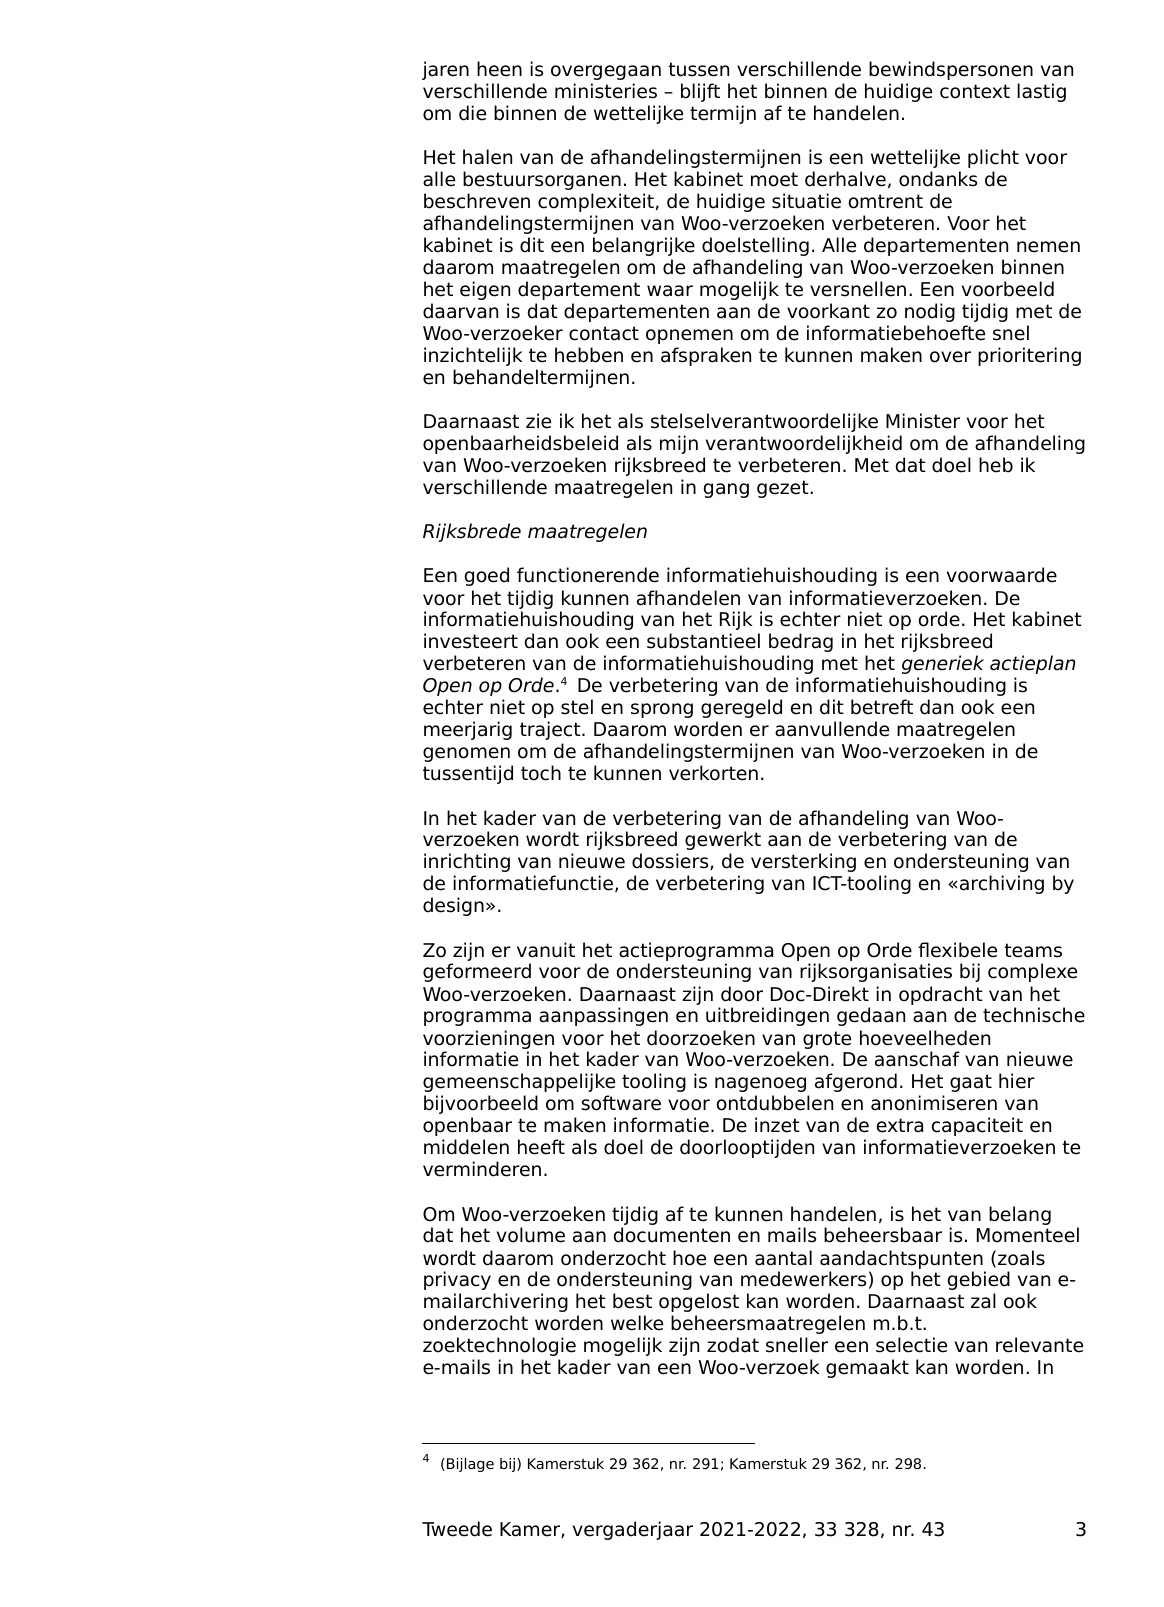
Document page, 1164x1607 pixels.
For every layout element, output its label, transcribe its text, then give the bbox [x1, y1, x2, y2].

text Een goed functionerende informatiehuishouding is een voorwaarde voor het tijdig kunnen afhandelen van informatieverzoeken. De informatiehuishouding van het Rijk is echter niet op orde. Het kabinet investeert dan ook een substantieel bedrag in het rijksbreed verbeteren van de informatiehuishouding met het generiek actieplan Open op Orde. De verbetering van de informatiehuishouding is echter niet op stel en sprong geregeld en dit betreft dan ook een meerjarig traject. Daarom worden er aanvullende maatregelen genomen om de afhandelingstermijnen van Woo-verzoeken in de tussentijd toch te kunnen verkorten. [422, 565, 1087, 785]
text (Bijlage bij) Kamerstuk 29 362, nr. 291; Kamerstuk 29 362, nr. 298. [422, 1452, 1087, 1474]
text Om Woo-verzoeken tijdig af te kunnen handelen, is het van belang dat het volume aan documenten en mails beheersbaar is. Momenteel wordt daarom onderzocht hoe een aantal aandachtspunten (zoals privacy en de ondersteuning van medewerkers) op het gebied van e-mailarchivering het best opgelost kan worden. Daarnaast zal ook onderzocht worden welke beheersmaatregelen m.b.t. zoektechnologie mogelijk zijn zodat sneller een selectie van relevante e-mails in het kader van een Woo-verzoek gemaakt kan worden. In [422, 1203, 1087, 1379]
text jaren heen is overgegaan tussen verschillende bewindspersonen van verschillende ministeries – blijft het binnen de huidige context lastig om die binnen de wettelijke termijn af te handelen. [422, 59, 1087, 125]
text Daarnaast zie ik het als stelselverantwoordelijke Minister voor het openbaarheidsbeleid als mijn verantwoordelijkheid om de afhandeling van Woo-verzoeken rijksbreed te verbeteren. Met dat doel heb ik verschillende maatregelen in gang gezet. [422, 411, 1087, 499]
subtitle Rijksbrede maatregelen [422, 521, 1087, 543]
text In het kader van de verbetering van de afhandeling van Woo-verzoeken wordt rijksbreed gewerkt aan de verbetering van de inrichting van nieuwe dossiers, de versterking en ondersteuning van de informatiefunctie, de verbetering van ICT-tooling en «archiving by design». [422, 807, 1087, 917]
text Zo zijn er vanuit het actieprogramma Open op Orde flexibele teams geformeerd voor de ondersteuning van rijksorganisaties bij complexe Woo-verzoeken. Daarnaast zijn door Doc-Direkt in opdracht van het programma aanpassingen en uitbreidingen gedaan aan de technische voorzieningen voor het doorzoeken van grote hoeveelheden informatie in het kader van Woo-verzoeken. De aanschaf van nieuwe gemeenschappelijke tooling is nagenoeg afgerond. Het gaat hier bijvoorbeeld om software voor ontdubbelen en anonimiseren van openbaar te maken informatie. De inzet van de extra capaciteit en middelen heeft als doel de doorlooptijden van informatieverzoeken te verminderen. [422, 939, 1087, 1181]
text Het halen van de afhandelingstermijnen is een wettelijke plicht voor alle bestuursorganen. Het kabinet moet derhalve, ondanks de beschreven complexiteit, de huidige situatie omtrent de afhandelingstermijnen van Woo-verzoeken verbeteren. Voor het kabinet is dit een belangrijke doelstelling. Alle departementen nemen daarom maatregelen om de afhandeling van Woo-verzoeken binnen het eigen departement waar mogelijk te versnellen. Een voorbeeld daarvan is dat departementen aan de voorkant zo nodig tijdig met de Woo-verzoeker contact opnemen om de informatiebehoefte snel inzichtelijk te hebben en afspraken te kunnen maken over prioritering en behandeltermijnen. [422, 147, 1087, 389]
